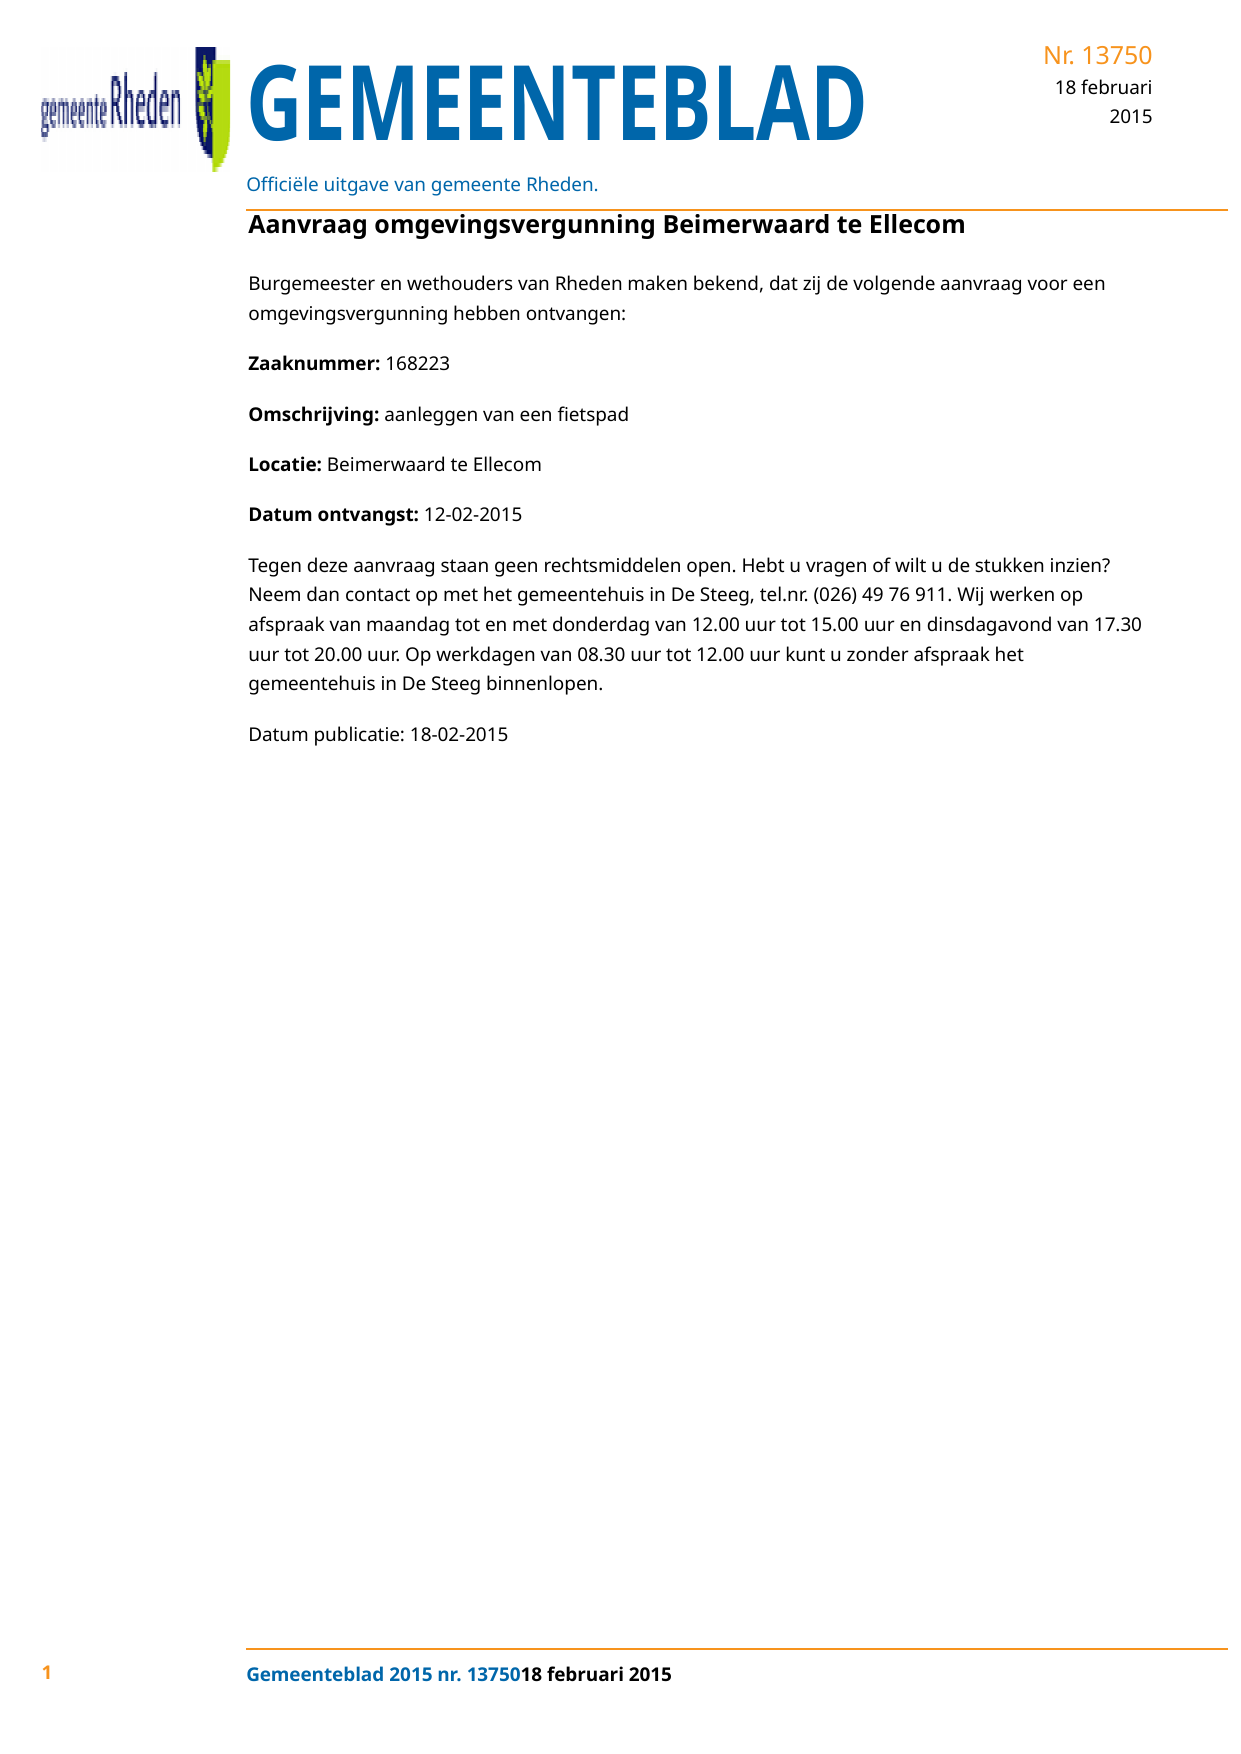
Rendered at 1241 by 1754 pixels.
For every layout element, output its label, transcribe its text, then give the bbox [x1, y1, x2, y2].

text Zaaknummer: 168223 [248, 350, 1152, 376]
text Datum publicatie: 18-02-2015 [248, 721, 1152, 746]
text Omschrijving: aanleggen van een fietspad [248, 401, 1152, 426]
text Locatie: Beimerwaard te Ellecom [248, 451, 1152, 477]
picture [41, 47, 231, 172]
text Burgemeester en wethouders van Rheden maken bekend, dat zij de volgende aanvraag voor een omgevingsvergunning hebben ontvangen: [248, 270, 1152, 326]
text Tegen deze aanvraag staan geen rechtsmiddelen open. Hebt u vragen of wilt u de stukken inzien? Neem dan contact op met het gemeentehuis in De Steeg, tel.nr. (026) 49 76 911. Wij werken op afspraak van maandag tot en met donderdag van 12.00 uur tot 15.00 uur en dinsdagavond van 17.30 uur tot 20.00 uur. Op werkdagen van 08.30 uur tot 12.00 uur kunt u zonder afspraak het gemeentehuis in De Steeg binnenlopen. [248, 552, 1152, 696]
text Aanvraag omgevingsvergunning Beimerwaard te Ellecom [248, 211, 1152, 241]
text Datum ontvangst: 12-02-2015 [248, 502, 1152, 527]
